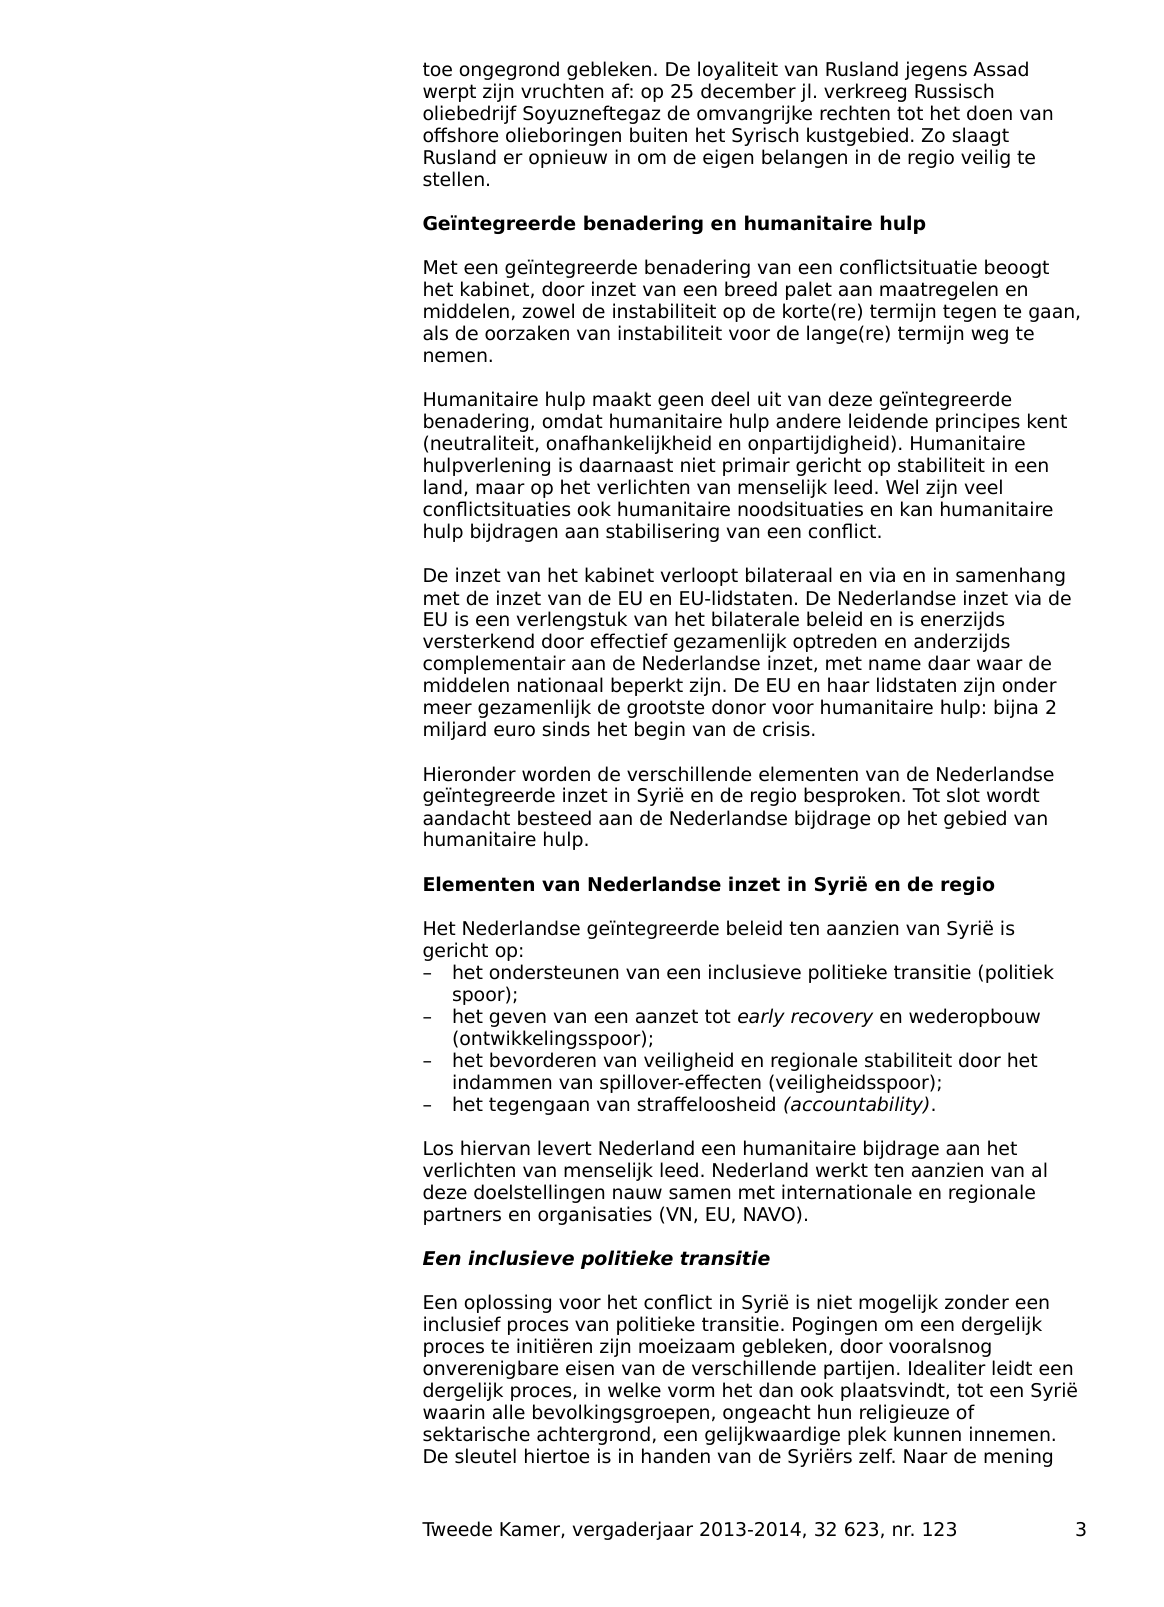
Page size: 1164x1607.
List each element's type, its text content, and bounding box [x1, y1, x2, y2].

text Met een geïntegreerde benadering van een conflictsituatie beoogt het kabinet, door inzet van een breed palet aan maatregelen en middelen, zowel de instabiliteit op de korte(re) termijn tegen te gaan, als de oorzaken van instabiliteit voor de lange(re) termijn weg te nemen. [422, 257, 1087, 367]
text – het ondersteunen van een inclusieve politieke transitie (politiek spoor); [422, 962, 1087, 1006]
text – het tegengaan van straffeloosheid (accountability). [422, 1093, 1087, 1116]
text Los hiervan levert Nederland een humanitaire bijdrage aan het verlichten van menselijk leed. Nederland werkt ten aanzien van al deze doelstellingen nauw samen met internationale en regionale partners en organisaties (VN, EU, NAVO). [422, 1138, 1087, 1226]
subtitle Een inclusieve politieke transitie [422, 1248, 1087, 1270]
text De inzet van het kabinet verloopt bilateraal en via en in samenhang met de inzet van de EU en EU-lidstaten. De Nederlandse inzet via de EU is een verlengstuk van het bilaterale beleid en is enerzijds versterkend door effectief gezamenlijk optreden en anderzijds complementair aan de Nederlandse inzet, met name daar waar de middelen nationaal beperkt zijn. De EU en haar lidstaten zijn onder meer gezamenlijk de grootste donor voor humanitaire hulp: bijna 2 miljard euro sinds het begin van de crisis. [422, 565, 1087, 741]
subtitle Geïntegreerde benadering en humanitaire hulp [422, 213, 1087, 235]
text – het geven van een aanzet tot early recovery en wederopbouw (ontwikkelingsspoor); [422, 1006, 1087, 1049]
text Hieronder worden de verschillende elementen van de Nederlandse geïntegreerde inzet in Syrië en de regio besproken. Tot slot wordt aandacht besteed aan de Nederlandse bijdrage op het gebied van humanitaire hulp. [422, 763, 1087, 851]
text toe ongegrond gebleken. De loyaliteit van Rusland jegens Assad werpt zijn vruchten af: op 25 december jl. verkreeg Russisch oliebedrijf Soyuzneftegaz de omvangrijke rechten tot het doen van offshore olieboringen buiten het Syrisch kustgebied. Zo slaagt Rusland er opnieuw in om de eigen belangen in de regio veilig te stellen. [422, 59, 1087, 191]
text Een oplossing voor het conflict in Syrië is niet mogelijk zonder een inclusief proces van politieke transitie. Pogingen om een dergelijk proces te initiëren zijn moeizaam gebleken, door vooralsnog onverenigbare eisen van de verschillende partijen. Idealiter leidt een dergelijk proces, in welke vorm het dan ook plaatsvindt, tot een Syrië waarin alle bevolkingsgroepen, ongeacht hun religieuze of sektarische achtergrond, een gelijkwaardige plek kunnen innemen. De sleutel hiertoe is in handen van de Syriërs zelf. Naar de mening [422, 1292, 1087, 1468]
text – het bevorderen van veiligheid en regionale stabiliteit door het indammen van spillover-effecten (veiligheidsspoor); [422, 1049, 1087, 1093]
text Het Nederlandse geïntegreerde beleid ten aanzien van Syrië is gericht op: [422, 918, 1087, 962]
text Humanitaire hulp maakt geen deel uit van deze geïntegreerde benadering, omdat humanitaire hulp andere leidende principes kent (neutraliteit, onafhankelijkheid en onpartijdigheid). Humanitaire hulpverlening is daarnaast niet primair gericht op stabiliteit in een land, maar op het verlichten van menselijk leed. Wel zijn veel conflictsituaties ook humanitaire noodsituaties en kan humanitaire hulp bijdragen aan stabilisering van een conflict. [422, 389, 1087, 543]
subtitle Elementen van Nederlandse inzet in Syrië en de regio [422, 873, 1087, 896]
